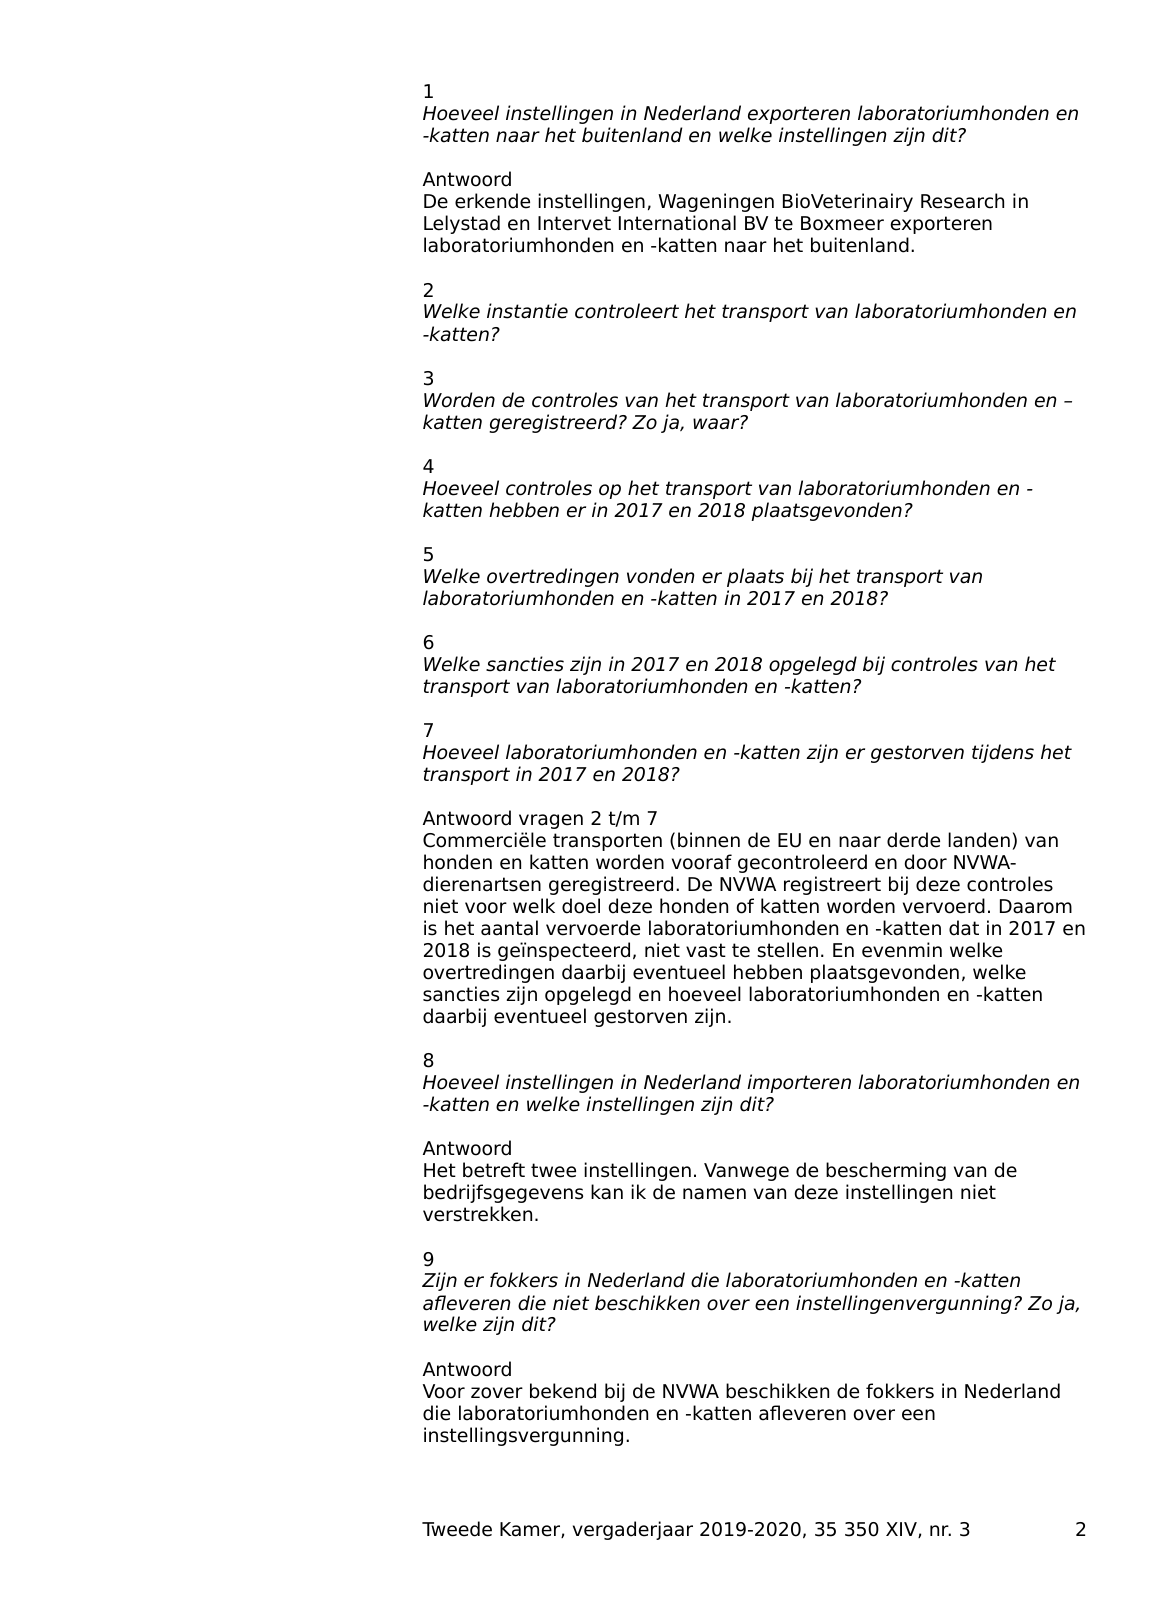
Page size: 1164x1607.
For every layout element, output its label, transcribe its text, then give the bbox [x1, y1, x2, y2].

text Hoeveel instellingen in Nederland importeren laboratoriumhonden en -katten en welke instellingen zijn dit? [422, 1072, 1087, 1116]
text 7 [422, 720, 1087, 742]
text 6 [422, 632, 1087, 654]
text 2 [422, 279, 1087, 301]
text Welke instantie controleert het transport van laboratoriumhonden en -katten? [422, 301, 1087, 345]
text Antwoord [422, 169, 1087, 191]
text 1 [422, 81, 1087, 103]
text Het betreft twee instellingen. Vanwege de bescherming van de bedrijfsgegevens kan ik de namen van deze instellingen niet verstrekken. [422, 1160, 1087, 1226]
text 9 [422, 1248, 1087, 1270]
text Antwoord vragen 2 t/m 7 [422, 808, 1087, 830]
text 3 [422, 368, 1087, 389]
text Zijn er fokkers in Nederland die laboratoriumhonden en -katten afleveren die niet beschikken over een instellingenvergunning? Zo ja, welke zijn dit? [422, 1270, 1087, 1336]
text Hoeveel laboratoriumhonden en -katten zijn er gestorven tijdens het transport in 2017 en 2018? [422, 742, 1087, 786]
text Antwoord [422, 1138, 1087, 1160]
text Worden de controles van het transport van laboratoriumhonden en – katten geregistreerd? Zo ja, waar? [422, 389, 1087, 433]
text Hoeveel controles op het transport van laboratoriumhonden en -katten hebben er in 2017 en 2018 plaatsgevonden? [422, 478, 1087, 522]
text Welke sancties zijn in 2017 en 2018 opgelegd bij controles van het transport van laboratoriumhonden en -katten? [422, 654, 1087, 698]
text Commerciële transporten (binnen de EU en naar derde landen) van honden en katten worden vooraf gecontroleerd en door NVWA-dierenartsen geregistreerd. De NVWA registreert bij deze controles niet voor welk doel deze honden of katten worden vervoerd. Daarom is het aantal vervoerde laboratoriumhonden en -katten dat in 2017 en 2018 is geïnspecteerd, niet vast te stellen. En evenmin welke overtredingen daarbij eventueel hebben plaatsgevonden, welke sancties zijn opgelegd en hoeveel laboratoriumhonden en -katten daarbij eventueel gestorven zijn. [422, 830, 1087, 1028]
text 4 [422, 456, 1087, 478]
text Antwoord [422, 1358, 1087, 1381]
text Welke overtredingen vonden er plaats bij het transport van laboratoriumhonden en -katten in 2017 en 2018? [422, 566, 1087, 610]
text Hoeveel instellingen in Nederland exporteren laboratoriumhonden en -katten naar het buitenland en welke instellingen zijn dit? [422, 103, 1087, 147]
text De erkende instellingen, Wageningen BioVeterinairy Research in Lelystad en Intervet International BV te Boxmeer exporteren laboratoriumhonden en -katten naar het buitenland. [422, 191, 1087, 257]
text Voor zover bekend bij de NVWA beschikken de fokkers in Nederland die laboratoriumhonden en -katten afleveren over een instellingsvergunning. [422, 1381, 1087, 1446]
text 8 [422, 1050, 1087, 1072]
text 5 [422, 544, 1087, 566]
